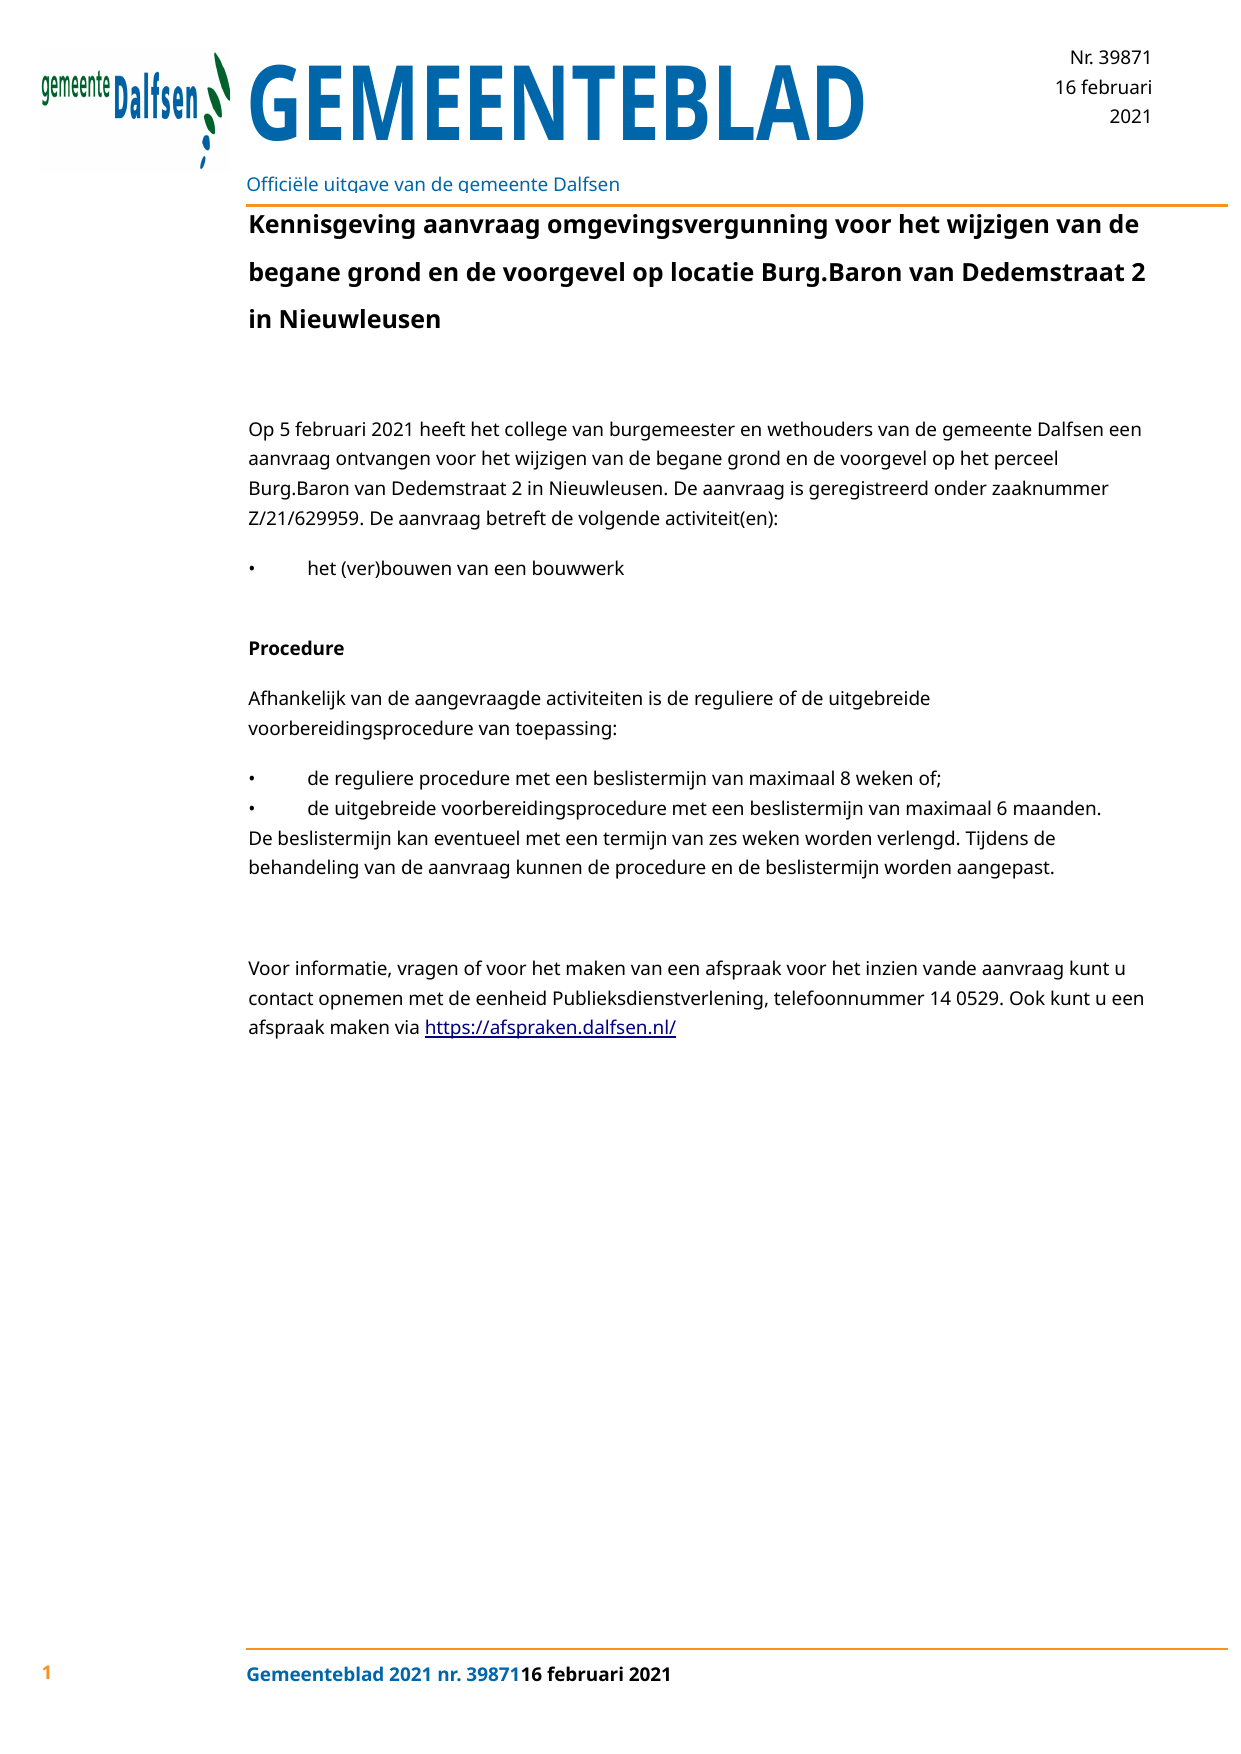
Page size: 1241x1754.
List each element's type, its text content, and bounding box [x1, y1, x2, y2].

list het (ver)bouwen van een bouwwerk [248, 555, 1152, 581]
text Procedure [248, 635, 1152, 661]
list de reguliere procedure met een beslistermijn van maximaal 8 weken of; [248, 766, 1152, 791]
picture [41, 47, 231, 172]
text Afhankelijk van de aangevraagde activiteiten is de reguliere of de uitgebreide voorbereidingsprocedure van toepassing: [248, 686, 1152, 741]
text Kennisgeving aanvraag omgevingsvergunning voor het wijzigen van de begane grond en de voorgevel op locatie Burg.Baron van Dedemstraat 2 in Nieuwleusen [248, 207, 1152, 336]
list de uitgebreide voorbereidingsprocedure met een beslistermijn van maximaal 6 maanden. [248, 795, 1152, 821]
text De beslistermijn kan eventueel met een termijn van zes weken worden verlengd. Tijdens de behandeling van de aanvraag kunnen de procedure en de beslistermijn worden aangepast. [248, 825, 1152, 880]
text Voor informatie, vragen of voor het maken van een afspraak voor het inzien vande aanvraag kunt u contact opnemen met de eenheid Publieksdienstverlening, telefoonnummer 14 0529. Ook kunt u een afspraak maken via https://afspraken.dalfsen.nl/ [248, 955, 1152, 1040]
text Op 5 februari 2021 heeft het college van burgemeester en wethouders van de gemeente Dalfsen een aanvraag ontvangen voor het wijzigen van de begane grond en de voorgevel op het perceel Burg.Baron van Dedemstraat 2 in Nieuwleusen. De aanvraag is geregistreerd onder zaaknummer Z/21/629959. De aanvraag betreft de volgende activiteit(en): [248, 416, 1152, 530]
